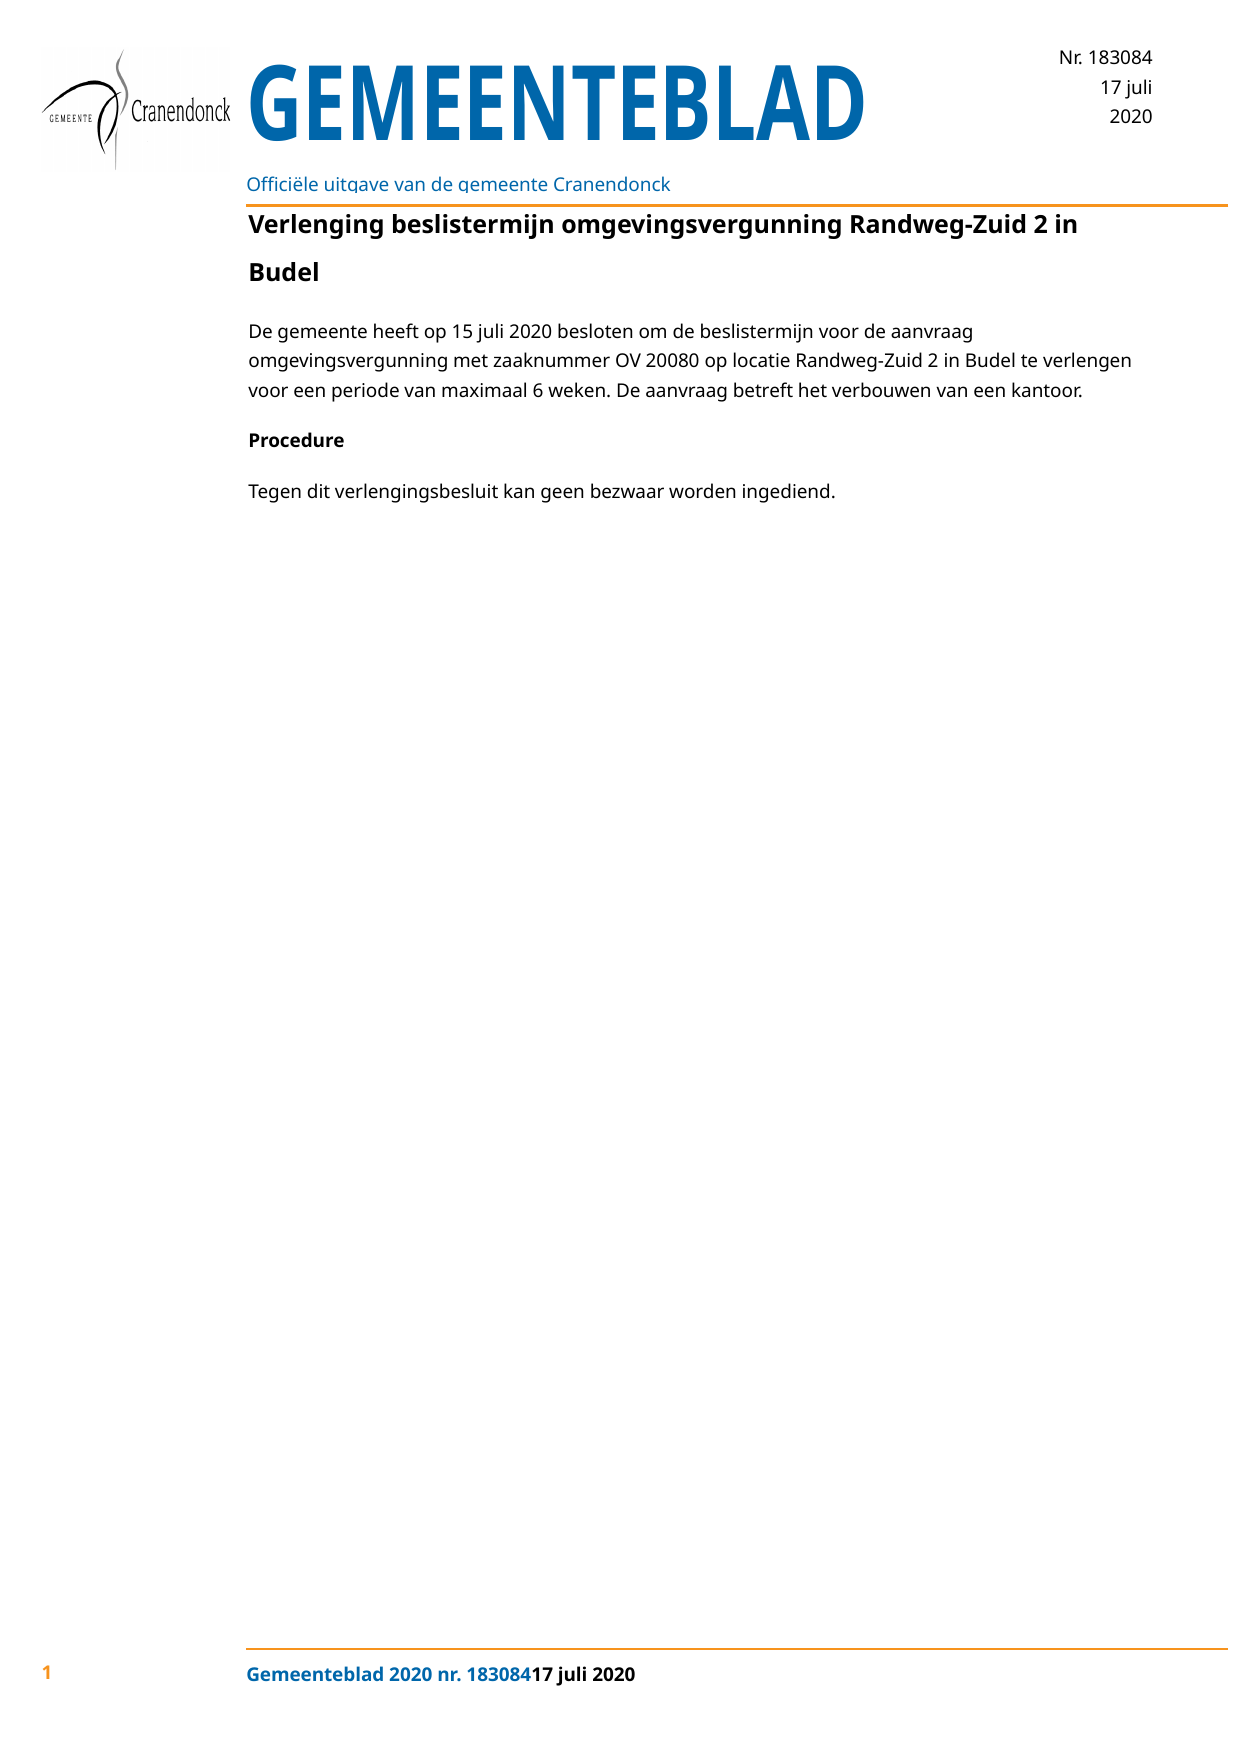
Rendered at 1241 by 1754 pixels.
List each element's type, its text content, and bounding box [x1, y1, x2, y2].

text Verlenging beslistermijn omgevingsvergunning Randweg-Zuid 2 in Budel [248, 207, 1152, 288]
text Tegen dit verlengingsbesluit kan geen bezwaar worden ingediend. [248, 478, 1152, 504]
text De gemeente heeft op 15 juli 2020 besloten om de beslistermijn voor de aanvraag omgevingsvergunning met zaaknummer OV 20080 op locatie Randweg-Zuid 2 in Budel te verlengen voor een periode van maximaal 6 weken. De aanvraag betreft het verbouwen van een kantoor. [248, 318, 1152, 403]
text Procedure [248, 427, 1152, 453]
picture [41, 47, 231, 172]
